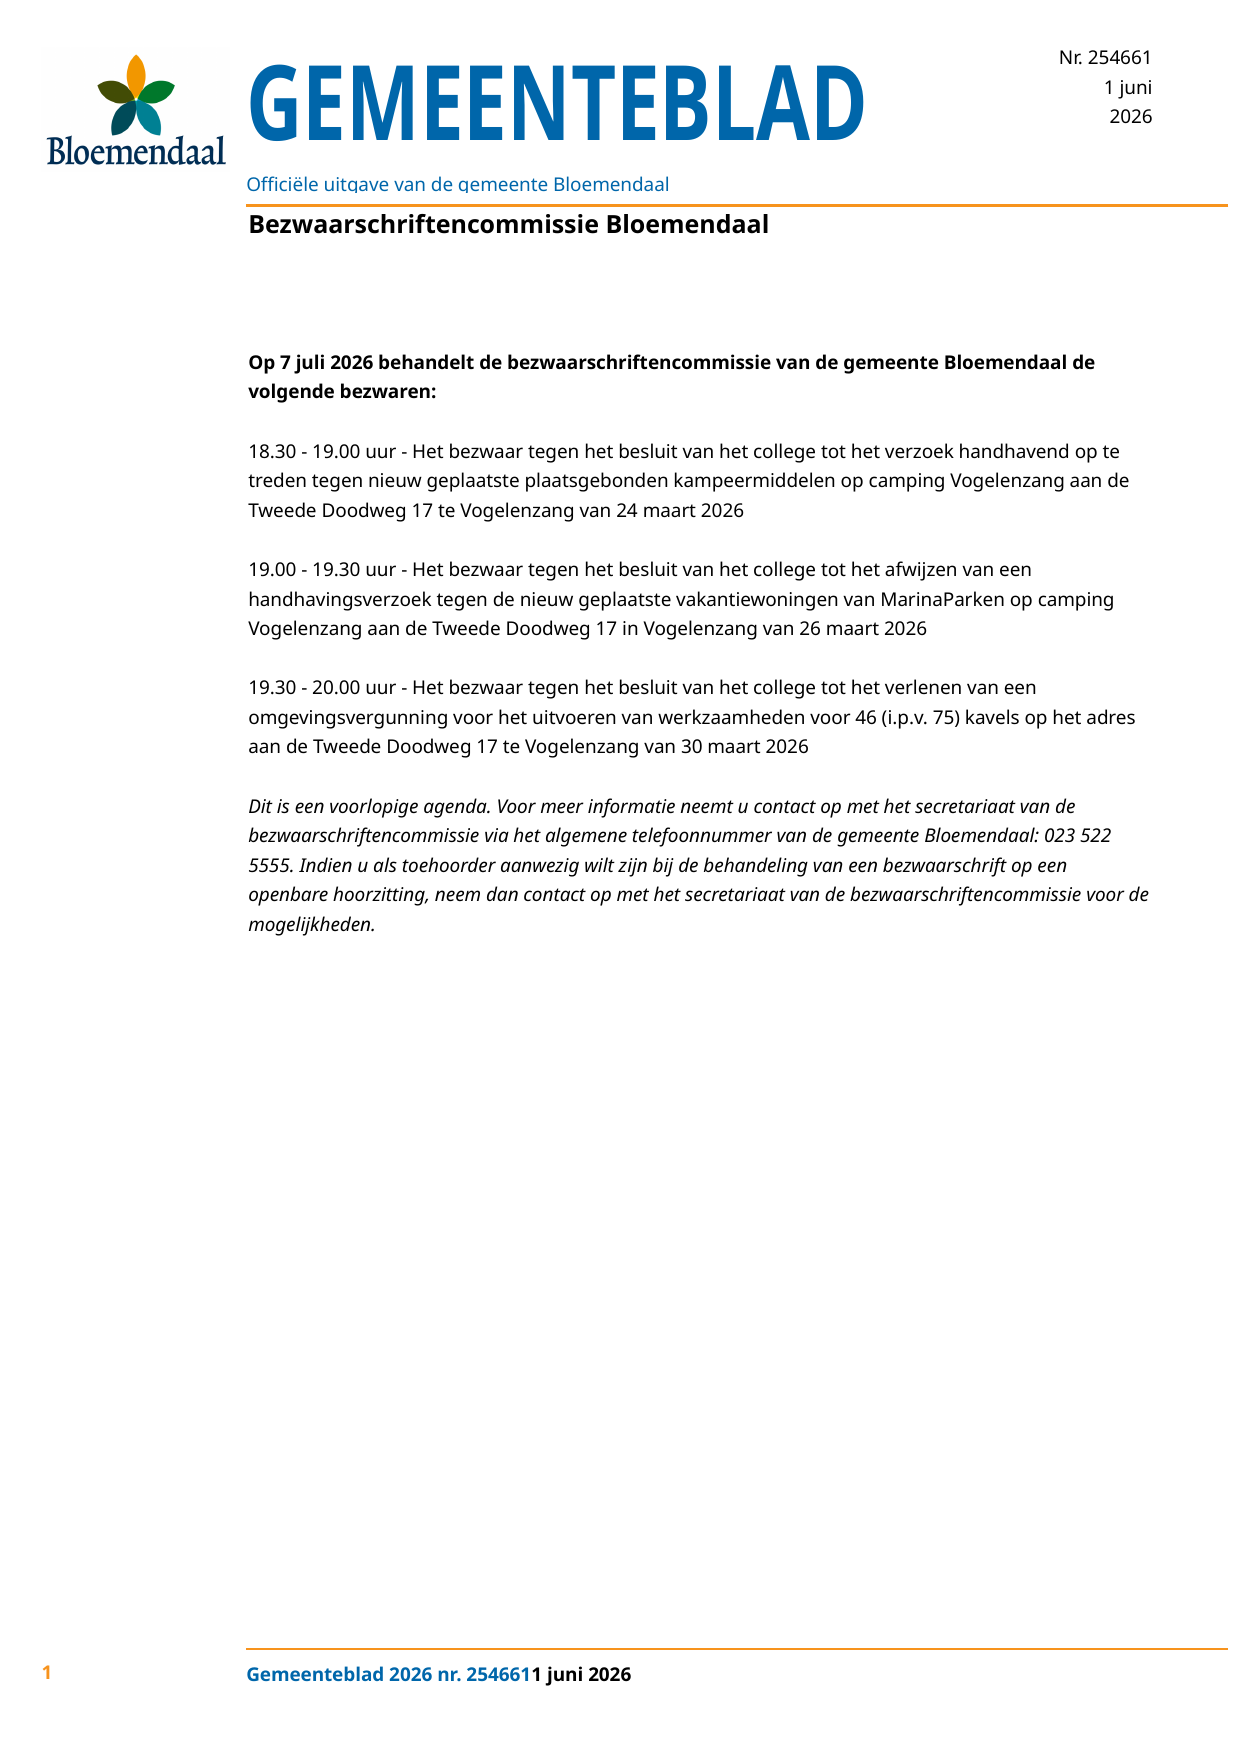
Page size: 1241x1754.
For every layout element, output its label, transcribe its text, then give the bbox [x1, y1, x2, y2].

text Dit is een voorlopige agenda. Voor meer informatie neemt u contact op met het secretariaat van de bezwaarschriftencommissie via het algemene telefoonnummer van de gemeente Bloemendaal: 023 522 5555. Indien u als toehoorder aanwezig wilt zijn bij de behandeling van een bezwaarschrift op een openbare hoorzitting, neem dan contact op met het secretariaat van de bezwaarschriftencommissie voor de mogelijkheden. [248, 793, 1152, 937]
text Op 7 juli 2026 behandelt de bezwaarschriftencommissie van de gemeente Bloemendaal de volgende bezwaren: [248, 349, 1152, 404]
picture [41, 47, 231, 172]
text 19.00 - 19.30 uur - Het bezwaar tegen het besluit van het college tot het afwijzen van een handhavingsverzoek tegen de nieuw geplaatste vakantiewoningen van MarinaParken op camping Vogelenzang aan de Tweede Doodweg 17 in Vogelenzang van 26 maart 2026 [248, 556, 1152, 641]
text 19.30 - 20.00 uur - Het bezwaar tegen het besluit van het college tot het verlenen van een omgevingsvergunning voor het uitvoeren van werkzaamheden voor 46 (i.p.v. 75) kavels op het adres aan de Tweede Doodweg 17 te Vogelenzang van 30 maart 2026 [248, 674, 1152, 759]
text 18.30 - 19.00 uur - Het bezwaar tegen het besluit van het college tot het verzoek handhavend op te treden tegen nieuw geplaatste plaatsgebonden kampeermiddelen op camping Vogelenzang aan de Tweede Doodweg 17 te Vogelenzang van 24 maart 2026 [248, 438, 1152, 523]
text Bezwaarschriftencommissie Bloemendaal [248, 207, 1152, 241]
